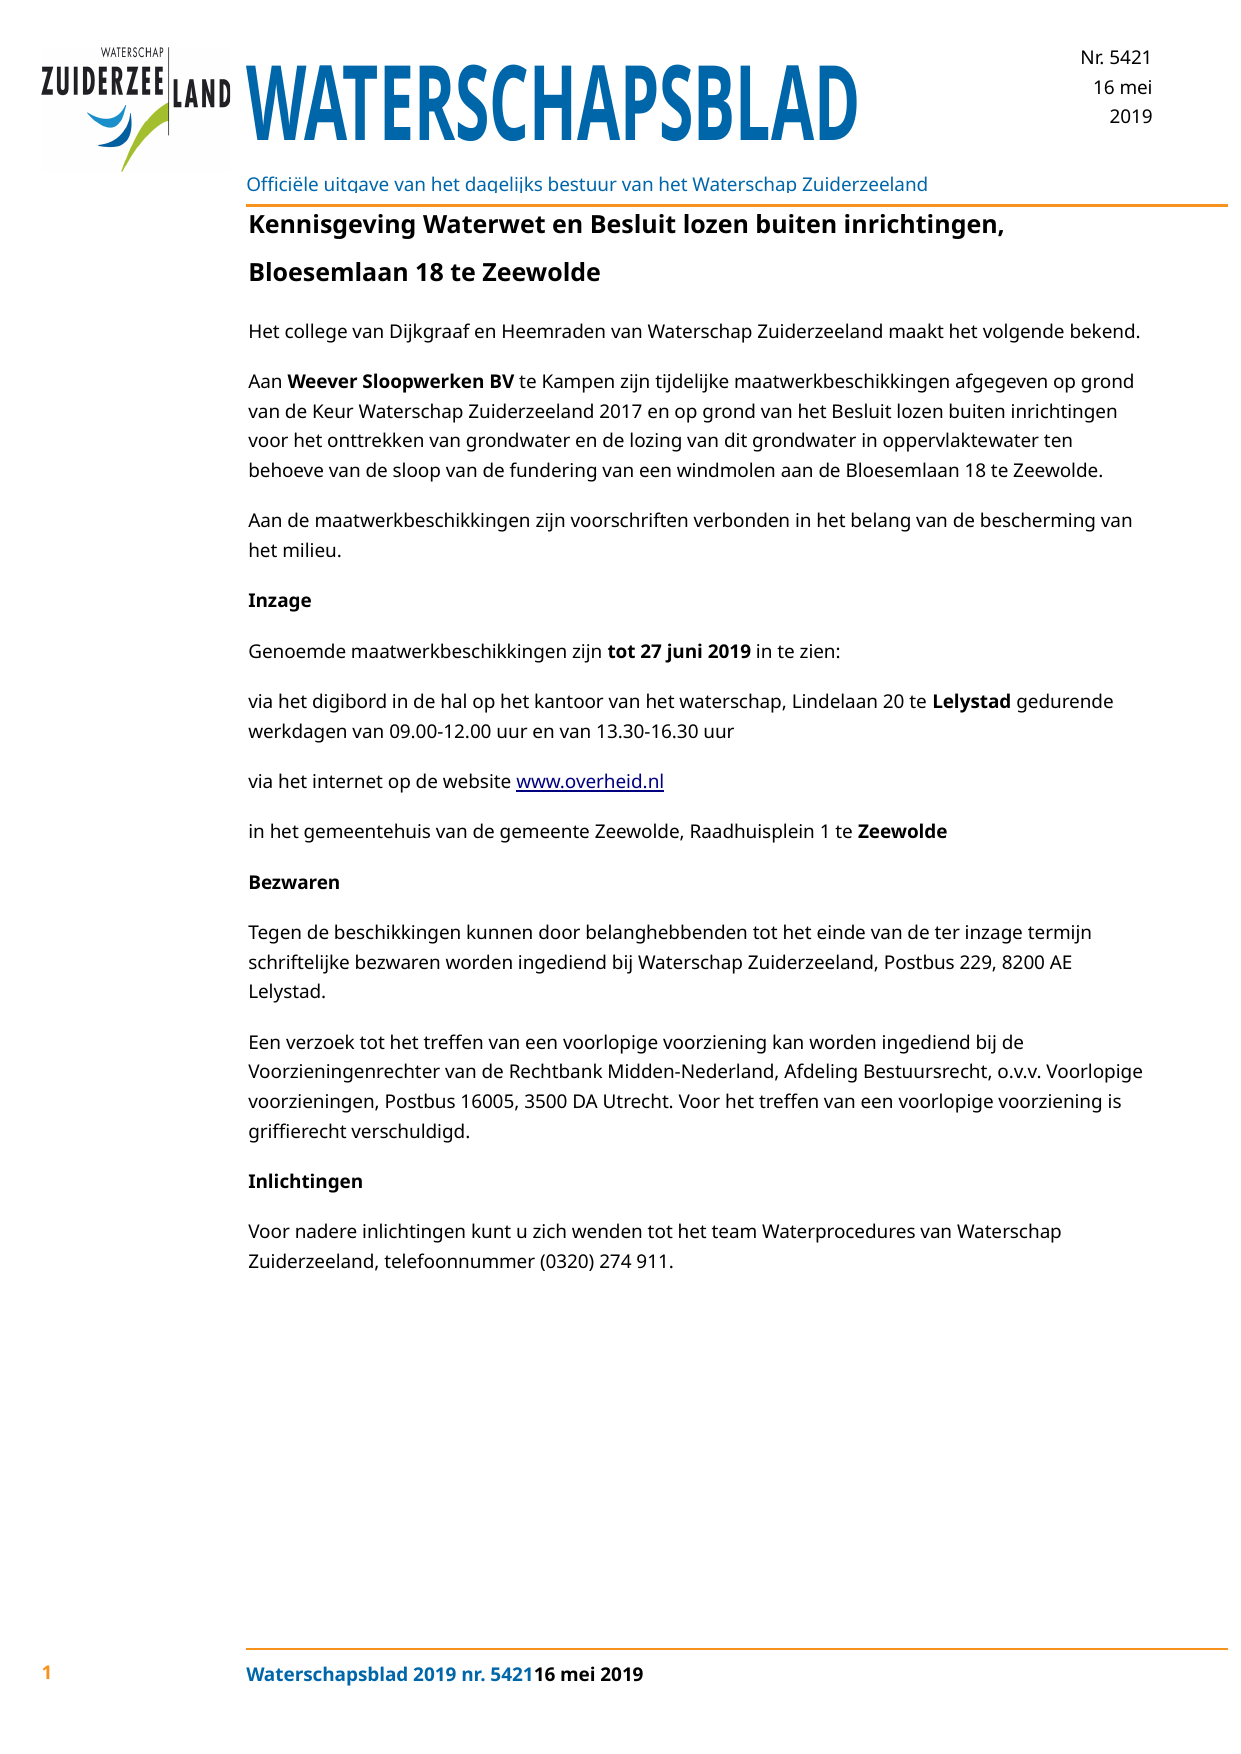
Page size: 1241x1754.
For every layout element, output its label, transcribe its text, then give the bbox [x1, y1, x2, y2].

text in het gemeentehuis van de gemeente Zeewolde, Raadhuisplein 1 te Zeewolde [248, 819, 1152, 844]
text Genoemde maatwerkbeschikkingen zijn tot 27 juni 2019 in te zien: [248, 638, 1152, 664]
text via het internet op de website www.overheid.nl [248, 768, 1152, 794]
text Tegen de beschikkingen kunnen door belanghebbenden tot het einde van de ter inzage termijn schriftelijke bezwaren worden ingediend bij Waterschap Zuiderzeeland, Postbus 229, 8200 AE Lelystad. [248, 919, 1152, 1004]
text Inzage [248, 587, 1152, 613]
picture [41, 47, 231, 172]
text Aan de maatwerkbeschikkingen zijn voorschriften verbonden in het belang van de bescherming van het milieu. [248, 507, 1152, 563]
text Kennisgeving Waterwet en Besluit lozen buiten inrichtingen, Bloesemlaan 18 te Zeewolde [248, 207, 1152, 288]
text Bezwaren [248, 869, 1152, 895]
text Voor nadere inlichtingen kunt u zich wenden tot het team Waterprocedures van Waterschap Zuiderzeeland, telefoonnummer (0320) 274 911. [248, 1219, 1152, 1274]
text via het digibord in de hal op het kantoor van het waterschap, Lindelaan 20 te Lelystad gedurende werkdagen van 09.00-12.00 uur en van 13.30-16.30 uur [248, 688, 1152, 744]
text Een verzoek tot het treffen van een voorlopige voorziening kan worden ingediend bij de Voorzieningenrechter van de Rechtbank Midden-Nederland, Afdeling Bestuursrecht, o.v.v. Voorlopige voorzieningen, Postbus 16005, 3500 DA Utrecht. Voor het treffen van een voorlopige voorziening is griffierecht verschuldigd. [248, 1029, 1152, 1144]
text Het college van Dijkgraaf en Heemraden van Waterschap Zuiderzeeland maakt het volgende bekend. [248, 318, 1152, 344]
text Inlichtingen [248, 1168, 1152, 1194]
text Aan Weever Sloopwerken BV te Kampen zijn tijdelijke maatwerkbeschikkingen afgegeven op grond van de Keur Waterschap Zuiderzeeland 2017 en op grond van het Besluit lozen buiten inrichtingen voor het onttrekken van grondwater en de lozing van dit grondwater in oppervlakte­water ten behoeve van de sloop van de fundering van een windmolen aan de Bloesemlaan 18 te Zeewolde. [248, 368, 1152, 483]
